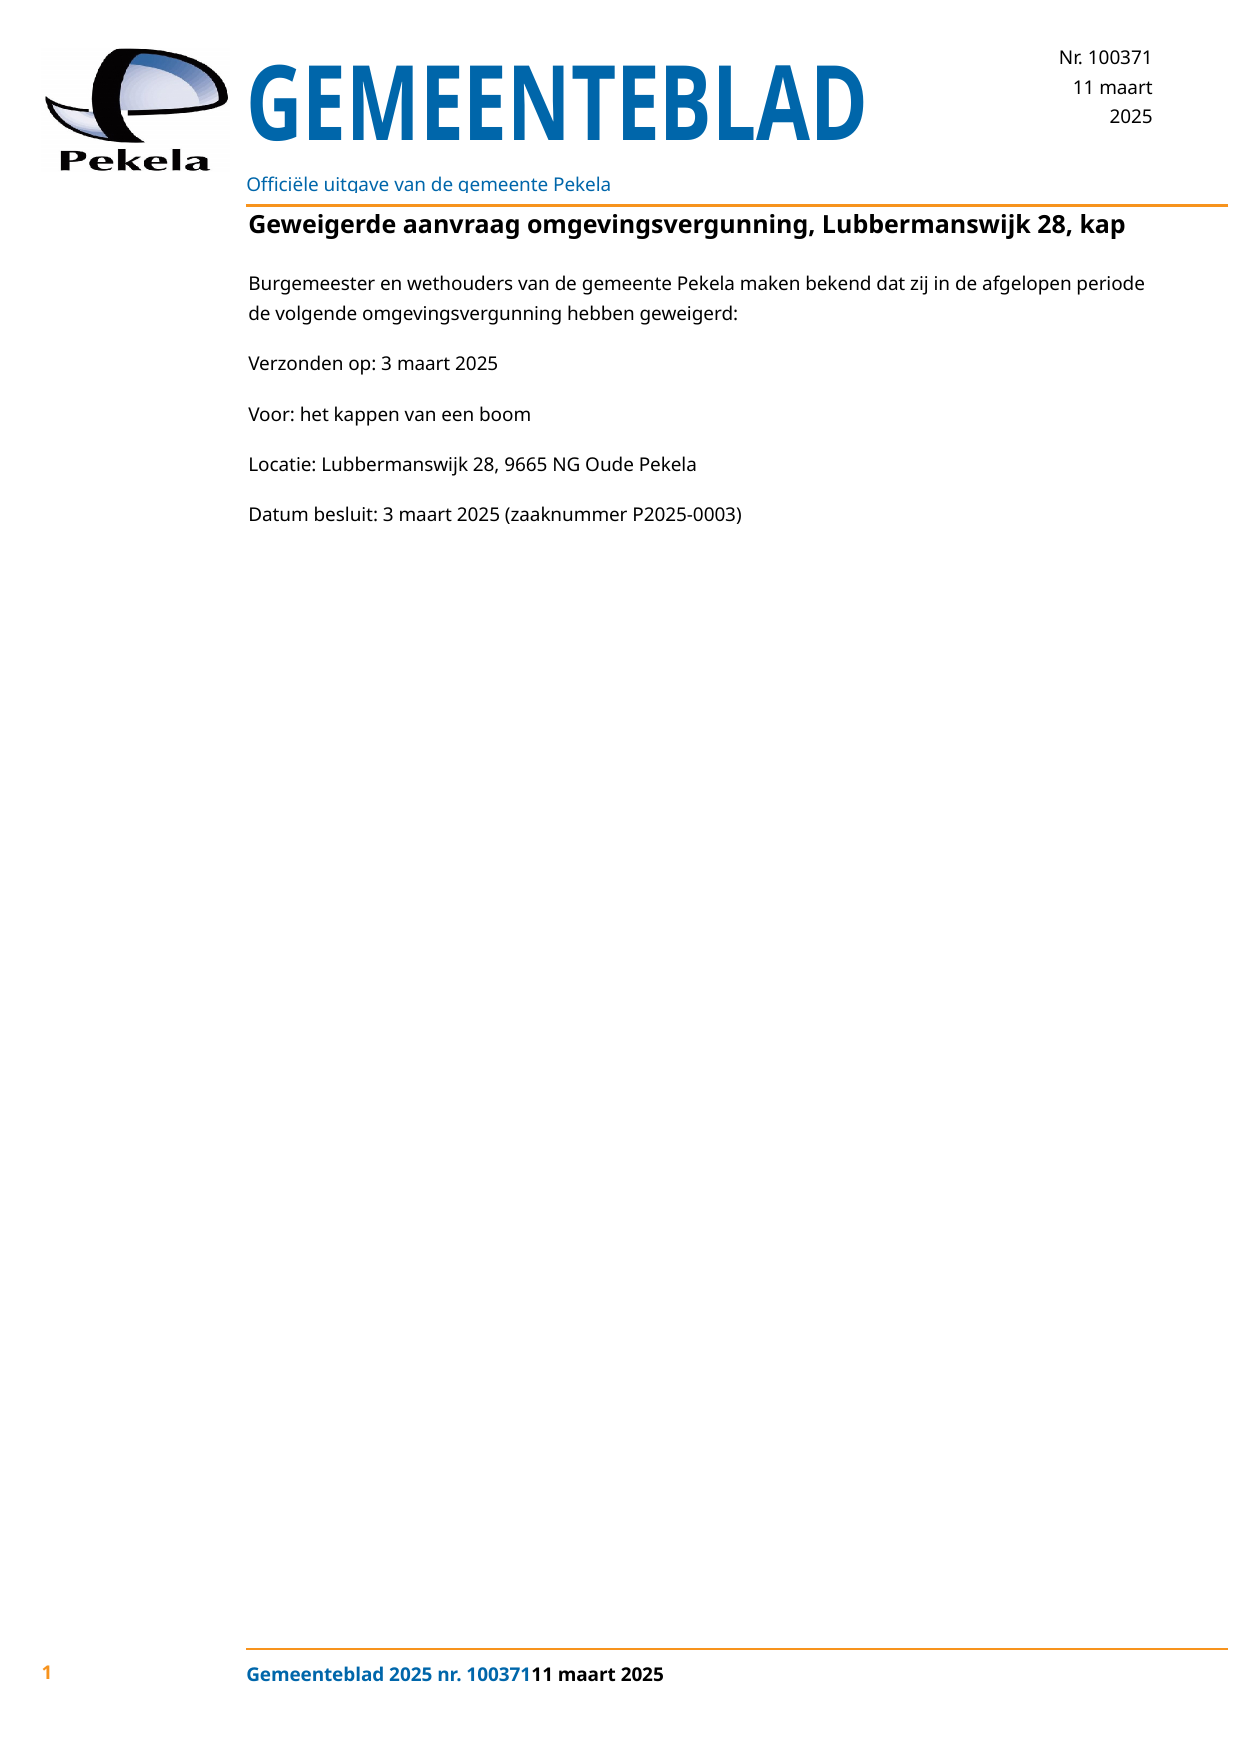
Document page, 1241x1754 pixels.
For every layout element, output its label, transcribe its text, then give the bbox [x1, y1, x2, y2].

text Locatie: Lubbermanswijk 28, 9665 NG Oude Pekela [248, 451, 1152, 477]
text Burgemeester en wethouders van de gemeente Pekela maken bekend dat zij in de afgelopen periode de volgende omgevingsvergunning hebben geweigerd: [248, 270, 1152, 326]
picture [41, 47, 231, 172]
text Voor: het kappen van een boom [248, 401, 1152, 426]
text Geweigerde aanvraag omgevingsvergunning, Lubbermanswijk 28, kap [248, 207, 1152, 241]
text Datum besluit: 3 maart 2025 (zaaknummer P2025-0003) [248, 502, 1152, 527]
text Verzonden op: 3 maart 2025 [248, 350, 1152, 376]
